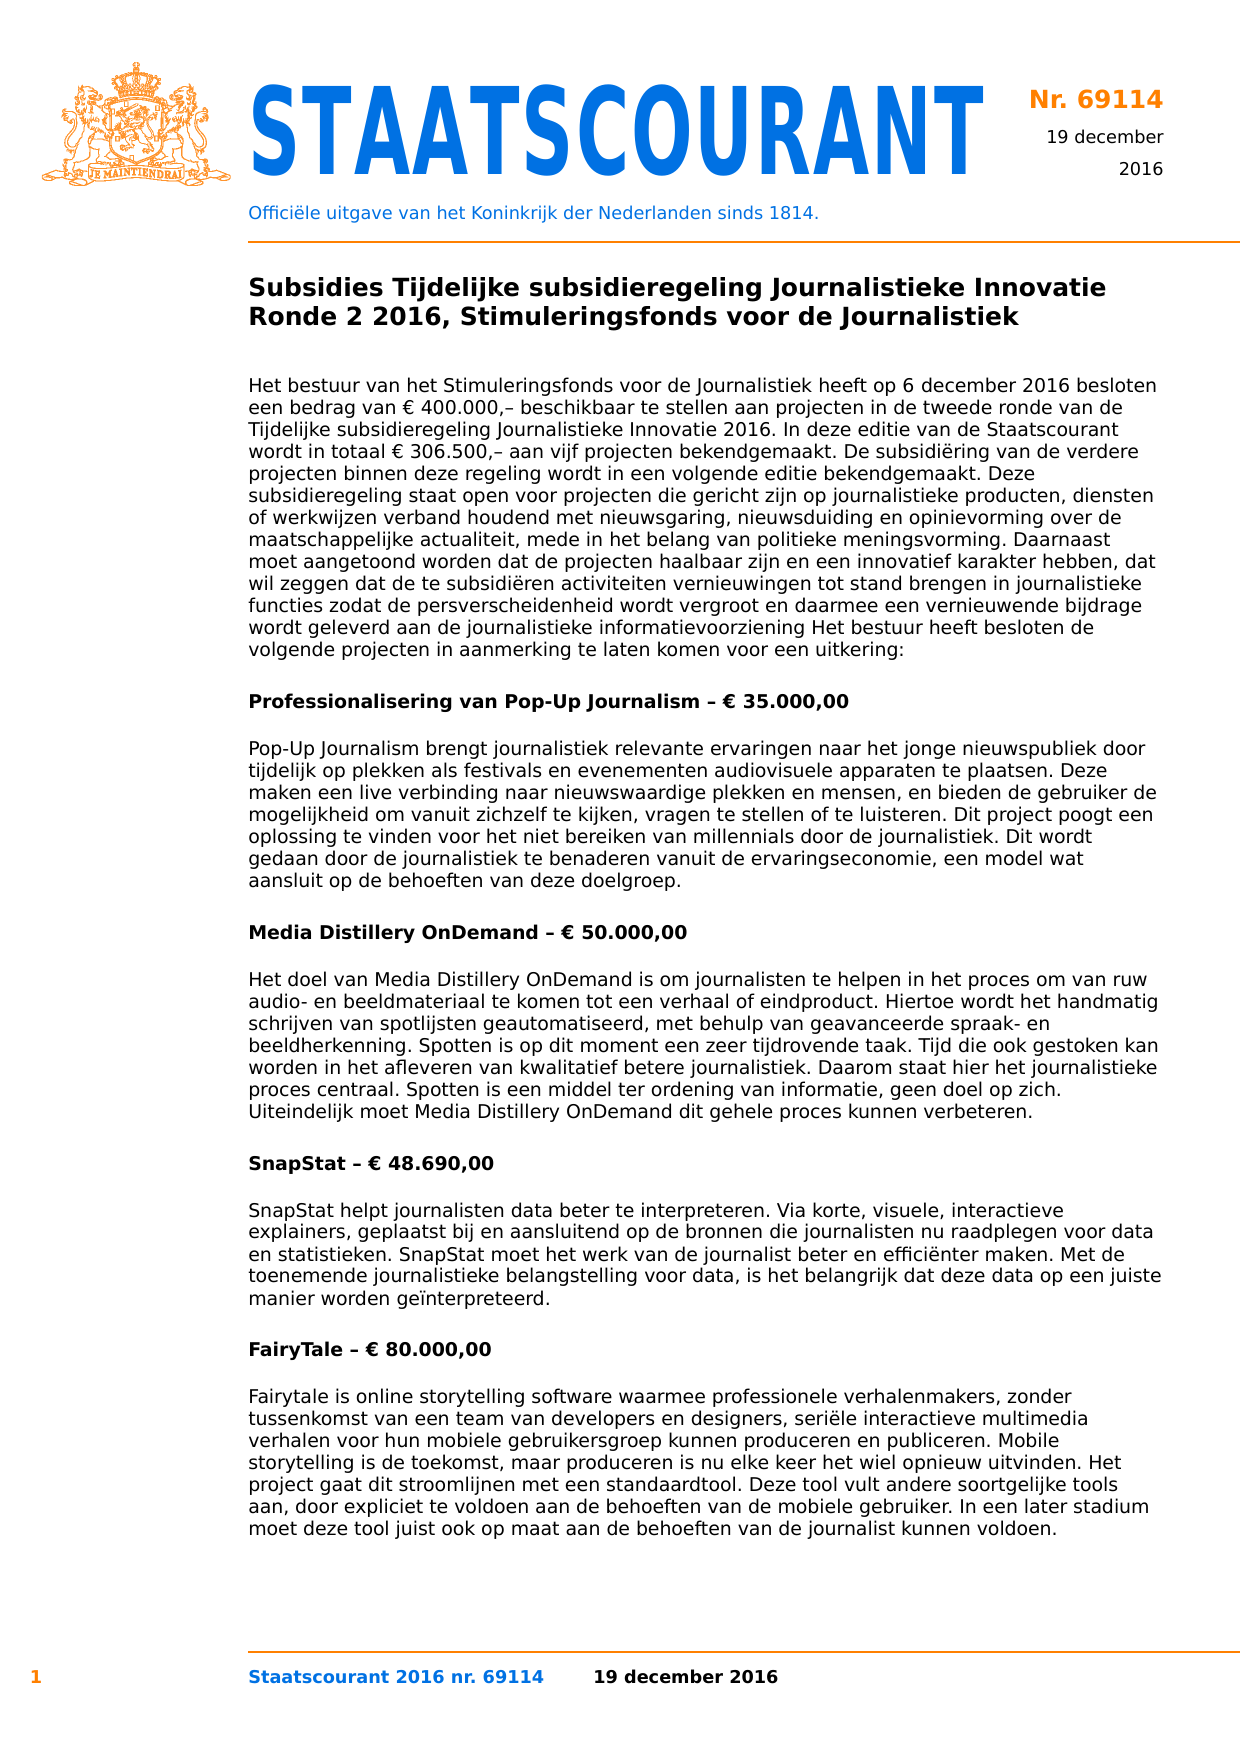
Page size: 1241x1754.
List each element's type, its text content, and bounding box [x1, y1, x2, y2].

subtitle Professionalisering van Pop-Up Journalism – € 35.000,00 [248, 691, 1163, 713]
table_cell Officiële uitgave van het Koninkrijk der Nederlanden sinds 1814. [248, 203, 1240, 241]
table_header STAATSCOURANT [248, 62, 998, 203]
picture [41, 62, 231, 186]
table_cell 2016 [998, 153, 1240, 203]
table_cell 19 december [998, 121, 1240, 153]
subtitle SnapStat – € 48.690,00 [248, 1152, 1163, 1174]
text SnapStat helpt journalisten data beter te interpreteren. Via korte, visuele, interactieve explainers, geplaatst bij en aansluitend op de bronnen die journalisten nu raadplegen voor data en statistieken. SnapStat moet het werk van de journalist beter en efficiënter maken. Met de toenemende journalistieke belangstelling voor data, is het belangrijk dat deze data op een juiste manier worden geïnterpreteerd. [248, 1199, 1163, 1309]
table_header Nr. 69114 [998, 62, 1240, 121]
subtitle Subsidies Tijdelijke subsidieregeling Journalistieke Innovatie Ronde 2 2016, Stimuleringsfonds voor de Journalistiek [248, 273, 1163, 331]
text Fairytale is online storytelling software waarmee professionele verhalenmakers, zonder tussenkomst van een team van developers en designers, seriële interactieve multimedia verhalen voor hun mobiele gebruikersgroep kunnen produceren en publiceren. Mobile storytelling is de toekomst, maar produceren is nu elke keer het wiel opnieuw uitvinden. Het project gaat dit stroomlijnen met een standaardtool. Deze tool vult andere soortgelijke tools aan, door expliciet te voldoen aan de behoeften van de mobiele gebruiker. In een later stadium moet deze tool juist ook op maat aan de behoeften van de journalist kunnen voldoen. [248, 1386, 1163, 1540]
subtitle Media Distillery OnDemand – € 50.000,00 [248, 922, 1163, 944]
text Pop-Up Journalism brengt journalistiek relevante ervaringen naar het jonge nieuwspubliek door tijdelijk op plekken als festivals en evenementen audiovisuele apparaten te plaatsen. Deze maken een live verbinding naar nieuwswaardige plekken en mensen, en bieden de gebruiker de mogelijkheid om vanuit zichzelf te kijken, vragen te stellen of te luisteren. Dit project poogt een oplossing te vinden voor het niet bereiken van millennials door de journalistiek. Dit wordt gedaan door de journalistiek te benaderen vanuit de ervaringseconomie, een model wat aansluit op de behoeften van deze doelgroep. [248, 738, 1163, 892]
text Het bestuur van het Stimuleringsfonds voor de Journalistiek heeft op 6 december 2016 besloten een bedrag van € 400.000,– beschikbaar te stellen aan projecten in de tweede ronde van de Tijdelijke subsidieregeling Journalistieke Innovatie 2016. In deze editie van de Staatscourant wordt in totaal € 306.500,– aan vijf projecten bekendgemaakt. De subsidiëring van de verdere projecten binnen deze regeling wordt in een volgende editie bekendgemaakt. Deze subsidieregeling staat open voor projecten die gericht zijn op journalistieke producten, diensten of werkwijzen verband houdend met nieuwsgaring, nieuwsduiding en opinievorming over de maatschappelijke actualiteit, mede in het belang van politieke meningsvorming. Daarnaast moet aangetoond worden dat de projecten haalbaar zijn en een innovatief karakter hebben, dat wil zeggen dat de te subsidiëren activiteiten vernieuwingen tot stand brengen in journalistieke functies zodat de persverscheidenheid wordt vergroot en daarmee een vernieuwende bijdrage wordt geleverd aan de journalistieke informatievoorziening Het bestuur heeft besloten de volgende projecten in aanmerking te laten komen voor een uitkering: [248, 375, 1163, 661]
subtitle FairyTale – € 80.000,00 [248, 1339, 1163, 1361]
table_header [25, 62, 248, 241]
text Het doel van Media Distillery OnDemand is om journalisten te helpen in het proces om van ruw audio- en beeldmateriaal te komen tot een verhaal of eindproduct. Hiertoe wordt het handmatig schrijven van spotlijsten geautomatiseerd, met behulp van geavanceerde spraak- en beeldherkenning. Spotten is op dit moment een zeer tijdrovende taak. Tijd die ook gestoken kan worden in het afleveren van kwalitatief betere journalistiek. Daarom staat hier het journalistieke proces centraal. Spotten is een middel ter ordening van informatie, geen doel op zich. Uiteindelijk moet Media Distillery OnDemand dit gehele proces kunnen verbeteren. [248, 969, 1163, 1122]
